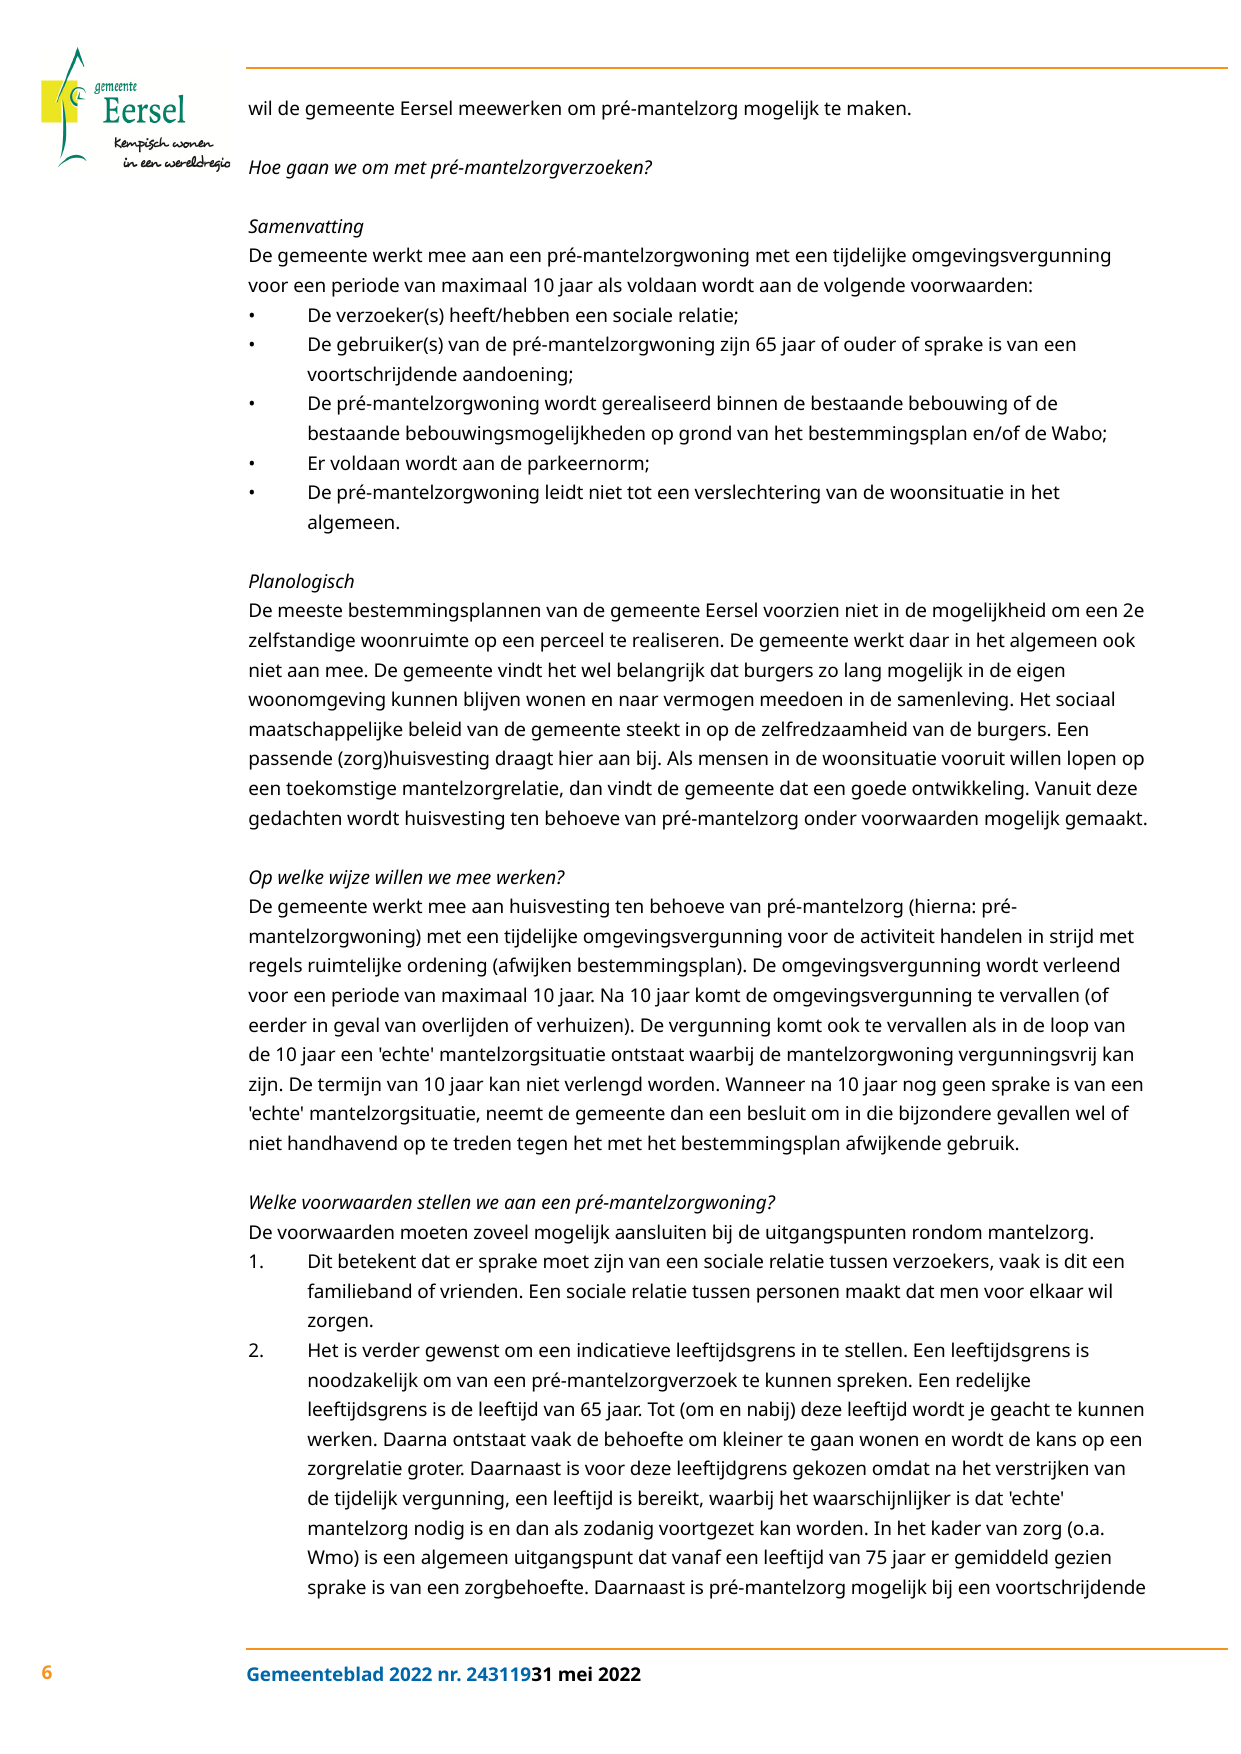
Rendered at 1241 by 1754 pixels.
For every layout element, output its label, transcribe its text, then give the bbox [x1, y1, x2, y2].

text De gemeente werkt mee aan huisvesting ten behoeve van pré-mantelzorg (hierna: pré-mantelzorgwoning) met een tijdelijke omgevingsvergunning voor de activiteit handelen in strijd met regels ruimtelijke ordening (afwijken bestemmingsplan). De omgevingsvergunning wordt verleend voor een periode van maximaal 10 jaar. Na 10 jaar komt de omgevingsvergunning te vervallen (of eerder in geval van overlijden of verhuizen). De vergunning komt ook te vervallen als in de loop van de 10 jaar een 'echte' mantelzorgsituatie ontstaat waarbij de mantelzorgwoning vergunningsvrij kan zijn. De termijn van 10 jaar kan niet verlengd worden. Wanneer na 10 jaar nog geen sprake is van een 'echte' mantelzorgsituatie, neemt de gemeente dan een besluit om in die bijzondere gevallen wel of niet handhavend op te treden tegen het met het bestemmingsplan afwijkende gebruik. [248, 893, 1152, 1156]
text Welke voorwaarden stellen we aan een pré-mantelzorgwoning? [248, 1189, 1152, 1215]
text Samenvatting [248, 213, 1152, 239]
text De gemeente werkt mee aan een pré-mantelzorgwoning met een tijdelijke omgevingsvergunning voor een periode van maximaal 10 jaar als voldaan wordt aan de volgende voorwaarden: [248, 243, 1152, 298]
text De meeste bestemmingsplannen van de gemeente Eersel voorzien niet in de mogelijkheid om een 2e zelfstandige woonruimte op een perceel te realiseren. De gemeente werkt daar in het algemeen ook niet aan mee. De gemeente vindt het wel belangrijk dat burgers zo lang mogelijk in de eigen woonomgeving kunnen blijven wonen en naar vermogen meedoen in de samenleving. Het sociaal maatschappelijke beleid van de gemeente steekt in op de zelfredzaamheid van de burgers. Een passende (zorg)huisvesting draagt hier aan bij. Als mensen in de woonsituatie vooruit willen lopen op een toekomstige mantelzorgrelatie, dan vindt de gemeente dat een goede ontwikkeling. Vanuit deze gedachten wordt huisvesting ten behoeve van pré-mantelzorg onder voorwaarden mogelijk gemaakt. [248, 598, 1152, 831]
text Planologisch [248, 568, 1152, 594]
text Hoe gaan we om met pré-mantelzorgverzoeken? [248, 154, 1152, 180]
list De pré-mantelzorgwoning wordt gerealiseerd binnen de bestaande bebouwing of de bestaande bebouwingsmogelijkheden op grond van het bestemmingsplan en/of de Wabo; [248, 391, 1152, 446]
text De voorwaarden moeten zoveel mogelijk aansluiten bij de uitgangspunten rondom mantelzorg. [248, 1219, 1152, 1245]
text Op welke wijze willen we mee werken? [248, 864, 1152, 890]
list Het is verder gewenst om een indicatieve leeftijdsgrens in te stellen. Een leeftijdsgrens is noodzakelijk om van een pré-mantelzorgverzoek te kunnen spreken. Een redelijke leeftijdsgrens is de leeftijd van 65 jaar. Tot (om en nabij) deze leeftijd wordt je geacht te kunnen werken. Daarna ontstaat vaak de behoefte om kleiner te gaan wonen en wordt de kans op een zorgrelatie groter. Daarnaast is voor deze leeftijdgrens gekozen omdat na het verstrijken van de tijdelijk vergunning, een leeftijd is bereikt, waarbij het waarschijnlijker is dat 'echte' mantelzorg nodig is en dan als zodanig voortgezet kan worden. In het kader van zorg (o.a. Wmo) is een algemeen uitgangspunt dat vanaf een leeftijd van 75 jaar er gemiddeld gezien sprake is van een zorgbehoefte. Daarnaast is pré-mantelzorg mogelijk bij een voortschrijdende [248, 1337, 1152, 1600]
list Dit betekent dat er sprake moet zijn van een sociale relatie tussen verzoekers, vaak is dit een familieband of vrienden. Een sociale relatie tussen personen maakt dat men voor elkaar wil zorgen. [248, 1248, 1152, 1333]
text wil de gemeente Eersel meewerken om pré-mantelzorg mogelijk te maken. [248, 95, 1152, 121]
picture [41, 47, 231, 172]
list De gebruiker(s) van de pré-mantelzorgwoning zijn 65 jaar of ouder of sprake is van een voortschrijdende aandoening; [248, 331, 1152, 387]
list Er voldaan wordt aan de parkeernorm; [248, 450, 1152, 476]
list De pré-mantelzorgwoning leidt niet tot een verslechtering van de woonsituatie in het algemeen. [248, 479, 1152, 535]
list De verzoeker(s) heeft/hebben een sociale relatie; [248, 302, 1152, 328]
